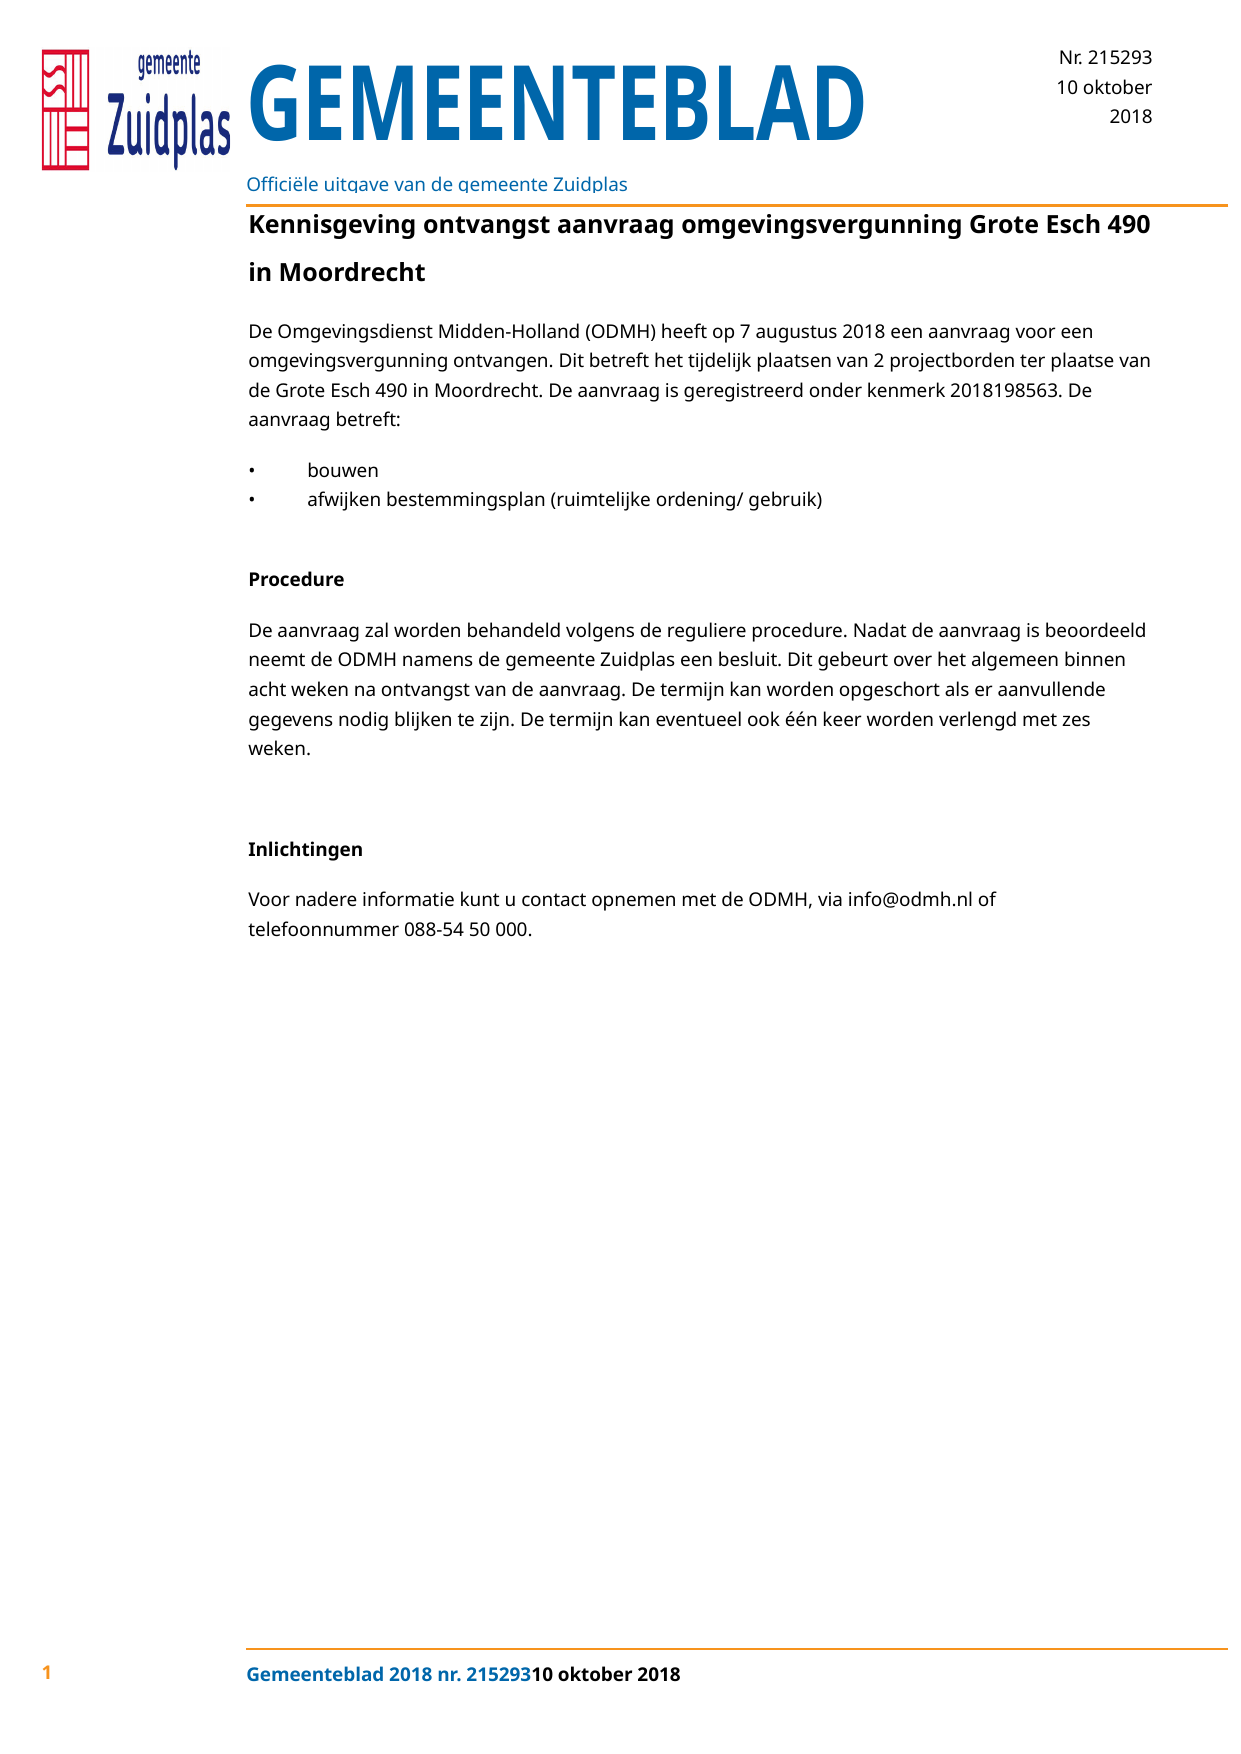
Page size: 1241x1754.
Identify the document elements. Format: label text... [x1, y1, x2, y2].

picture [41, 47, 231, 172]
list bouwen [248, 457, 1152, 483]
list afwijken bestemmingsplan (ruimtelijke ordening/ gebruik) [248, 487, 1152, 512]
text De Omgevingsdienst Midden-Holland (ODMH) heeft op 7 augustus 2018 een aanvraag voor een omgevingsvergunning ontvangen. Dit betreft het tijdelijk plaatsen van 2 projectborden ter plaatse van de Grote Esch 490 in Moordrecht. De aanvraag is geregistreerd onder kenmerk 2018198563. De aanvraag betreft: [248, 318, 1152, 432]
text Inlichtingen [248, 836, 1152, 862]
text Kennisgeving ontvangst aanvraag omgevingsvergunning Grote Esch 490 in Moordrecht [248, 207, 1152, 288]
text Voor nadere informatie kunt u contact opnemen met de ODMH, via info@odmh.nl of telefoonnummer 088-54 50 000. [248, 887, 1152, 942]
text De aanvraag zal worden behandeld volgens de reguliere procedure. Nadat de aanvraag is beoordeeld neemt de ODMH namens de gemeente Zuidplas een besluit. Dit gebeurt over het algemeen binnen acht weken na ontvangst van de aanvraag. De termijn kan worden opgeschort als er aanvullende gegevens nodig blijken te zijn. De termijn kan eventueel ook één keer worden verlengd met zes weken. [248, 617, 1152, 761]
text Procedure [248, 567, 1152, 592]
